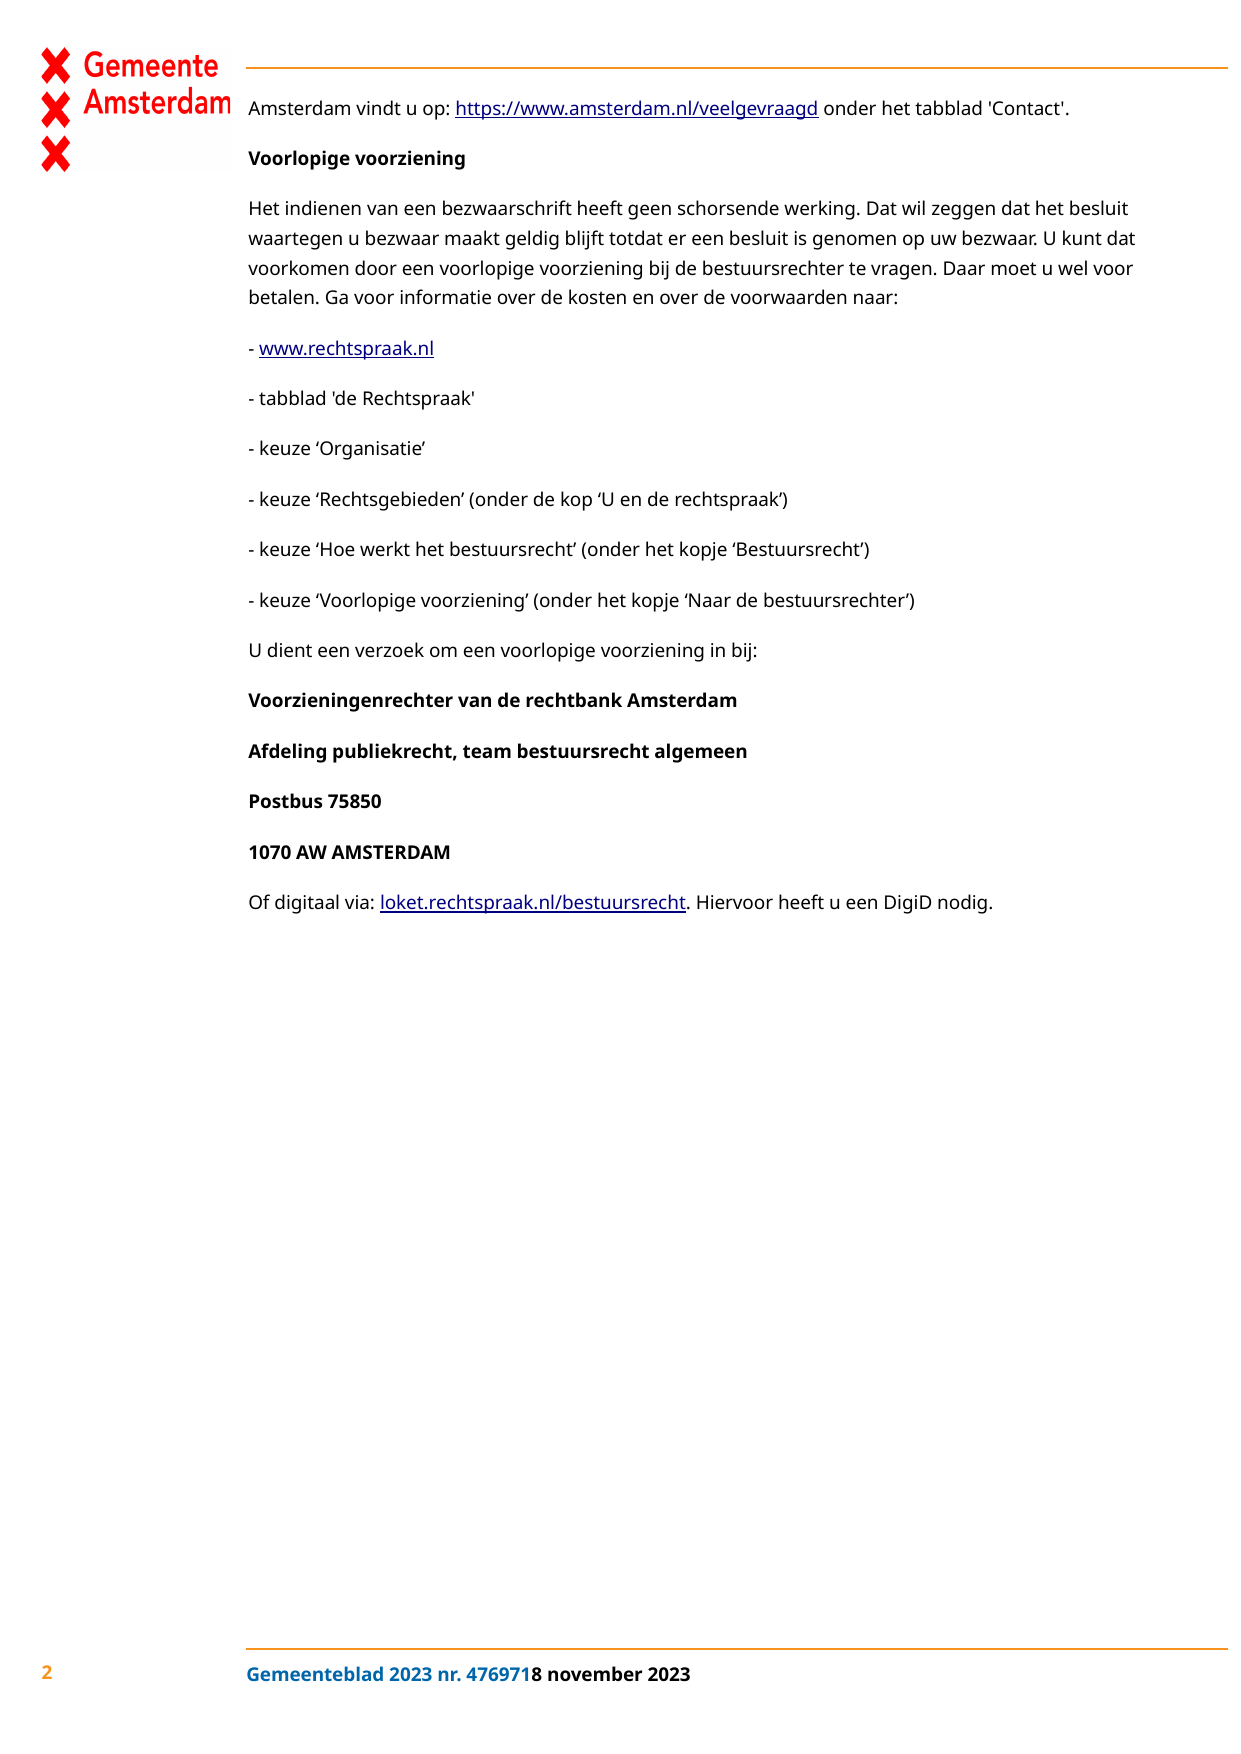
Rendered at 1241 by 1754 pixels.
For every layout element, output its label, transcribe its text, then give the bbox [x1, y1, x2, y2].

text U dient een verzoek om een voorlopige voorziening in bij: [248, 637, 1152, 663]
text - www.rechtspraak.nl [248, 335, 1152, 361]
text 1070 AW AMSTERDAM [248, 839, 1152, 865]
text Amsterdam vindt u op: https://www.amsterdam.nl/veelgevraagd onder het tabblad 'Contact'. [248, 95, 1152, 121]
text Voorlopige voorziening [248, 145, 1152, 171]
text - keuze ‘Hoe werkt het bestuursrecht’ (onder het kopje ‘Bestuursrecht’) [248, 536, 1152, 562]
text Het indienen van een bezwaarschrift heeft geen schorsende werking. Dat wil zeggen dat het besluit waartegen u bezwaar maakt geldig blijft totdat er een besluit is genomen op uw bezwaar. U kunt dat voorkomen door een voorlopige voorziening bij de bestuursrechter te vragen. Daar moet u wel voor betalen. Ga voor informatie over de kosten en over de voorwaarden naar: [248, 196, 1152, 310]
text Of digitaal via: loket.rechtspraak.nl/bestuursrecht. Hiervoor heeft u een DigiD nodig. [248, 889, 1152, 915]
picture [41, 47, 231, 172]
text - keuze ‘Rechtsgebieden’ (onder de kop ‘U en de rechtspraak’) [248, 486, 1152, 512]
text - tabblad 'de Rechtspraak' [248, 385, 1152, 411]
text - keuze ‘Organisatie’ [248, 436, 1152, 461]
text Voorzieningenrechter van de rechtbank Amsterdam [248, 688, 1152, 713]
text Afdeling publiekrecht, team bestuursrecht algemeen [248, 738, 1152, 764]
text - keuze ‘Voorlopige voorziening’ (onder het kopje ‘Naar de bestuursrechter’) [248, 587, 1152, 613]
text Postbus 75850 [248, 788, 1152, 814]
